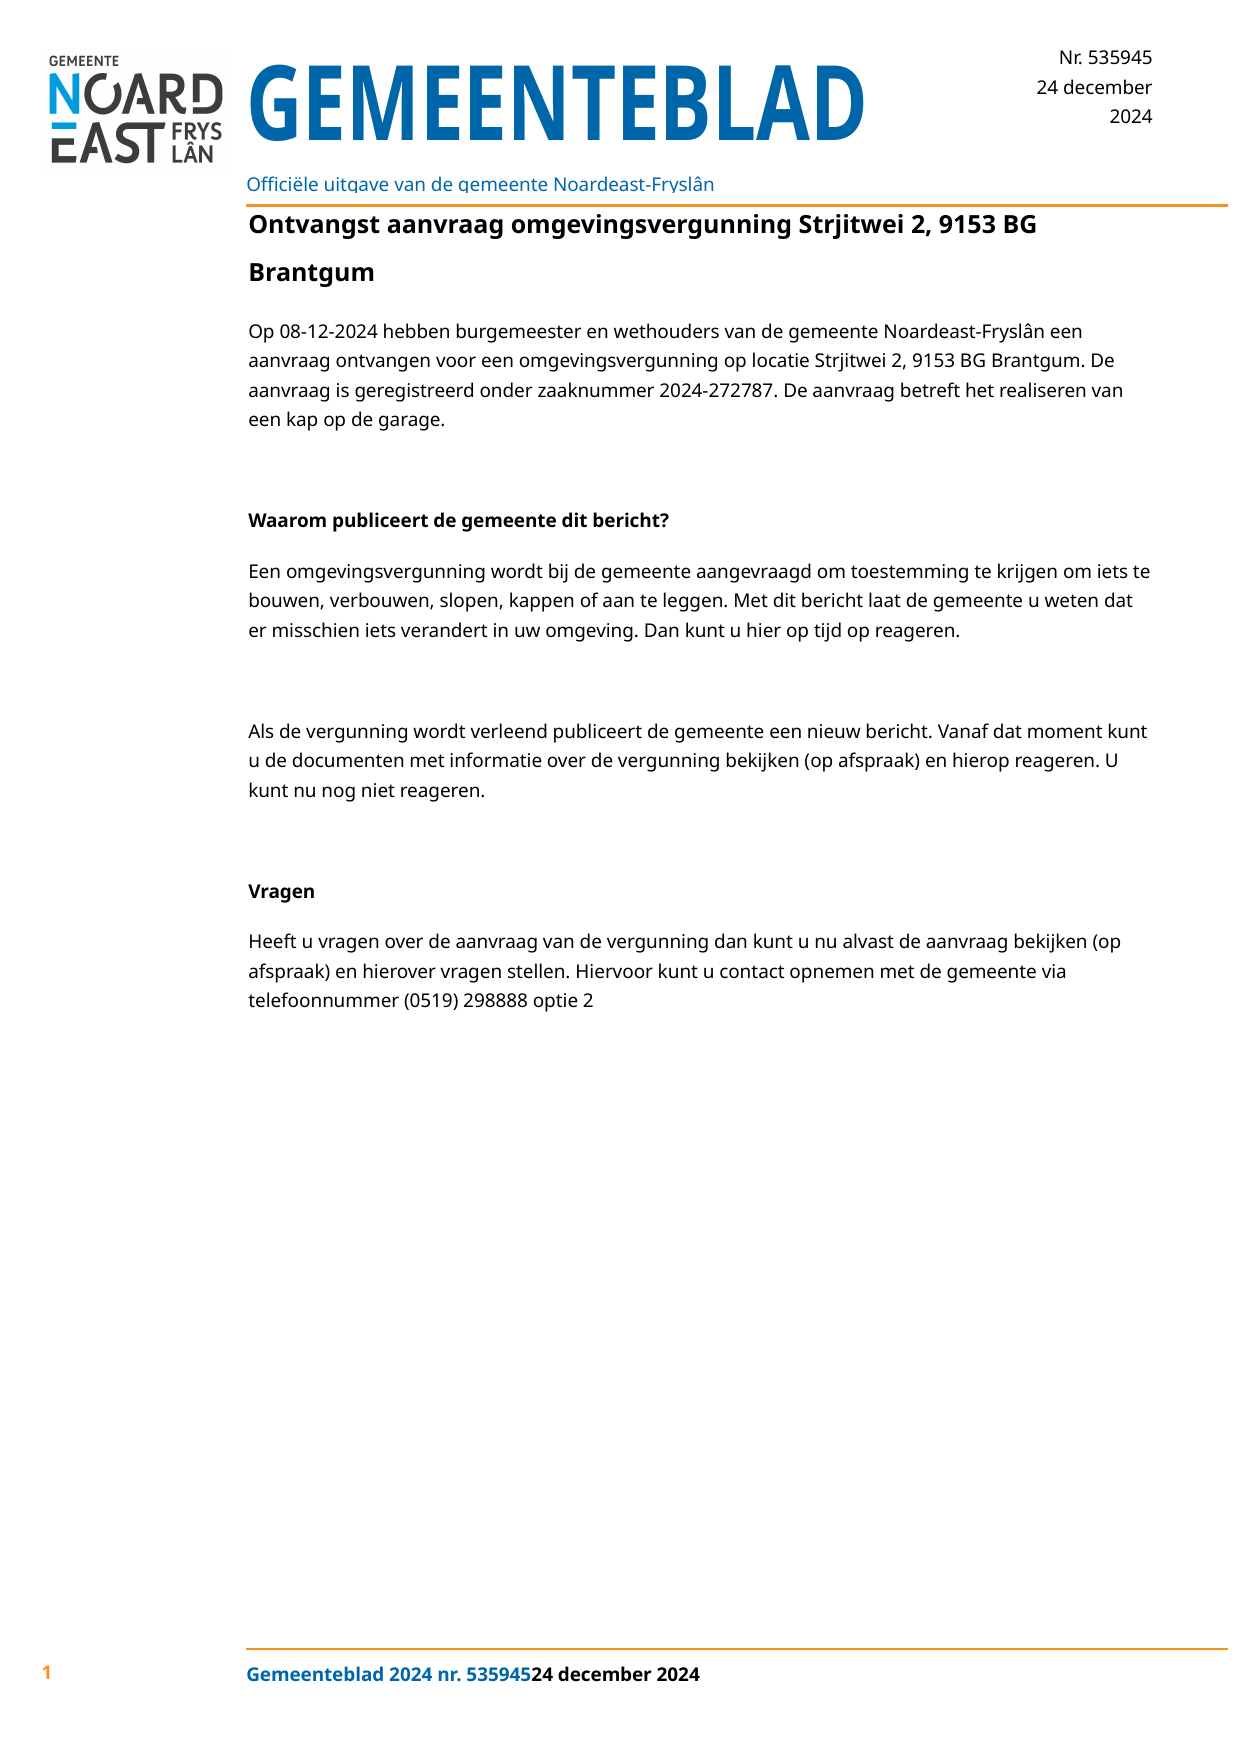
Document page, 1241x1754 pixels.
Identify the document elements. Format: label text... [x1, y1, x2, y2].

text Een omgevingsvergunning wordt bij de gemeente aangevraagd om toestemming te krijgen om iets te bouwen, verbouwen, slopen, kappen of aan te leggen. Met dit bericht laat de gemeente u weten dat er misschien iets verandert in uw omgeving. Dan kunt u hier op tijd op reageren. [248, 558, 1152, 643]
text Op 08-12-2024 hebben burgemeester en wethouders van de gemeente Noardeast-Fryslân een aanvraag ontvangen voor een omgevingsvergunning op locatie Strjitwei 2, 9153 BG Brantgum. De aanvraag is geregistreerd onder zaaknummer 2024-272787. De aanvraag betreft het realiseren van een kap op de garage. [248, 318, 1152, 432]
text Waarom publiceert de gemeente dit bericht? [248, 507, 1152, 533]
text Vragen [248, 878, 1152, 904]
text Als de vergunning wordt verleend publiceert de gemeente een nieuw bericht. Vanaf dat moment kunt u de documenten met informatie over de vergunning bekijken (op afspraak) en hierop reageren. U kunt nu nog niet reageren. [248, 718, 1152, 803]
text Heeft u vragen over de aanvraag van de vergunning dan kunt u nu alvast de aanvraag bekijken (op afspraak) en hierover vragen stellen. Hiervoor kunt u contact opnemen met de gemeente via telefoonnummer (0519) 298888 optie 2 [248, 928, 1152, 1013]
picture [41, 47, 231, 172]
text Ontvangst aanvraag omgevingsvergunning Strjitwei 2, 9153 BG Brantgum [248, 207, 1152, 288]
